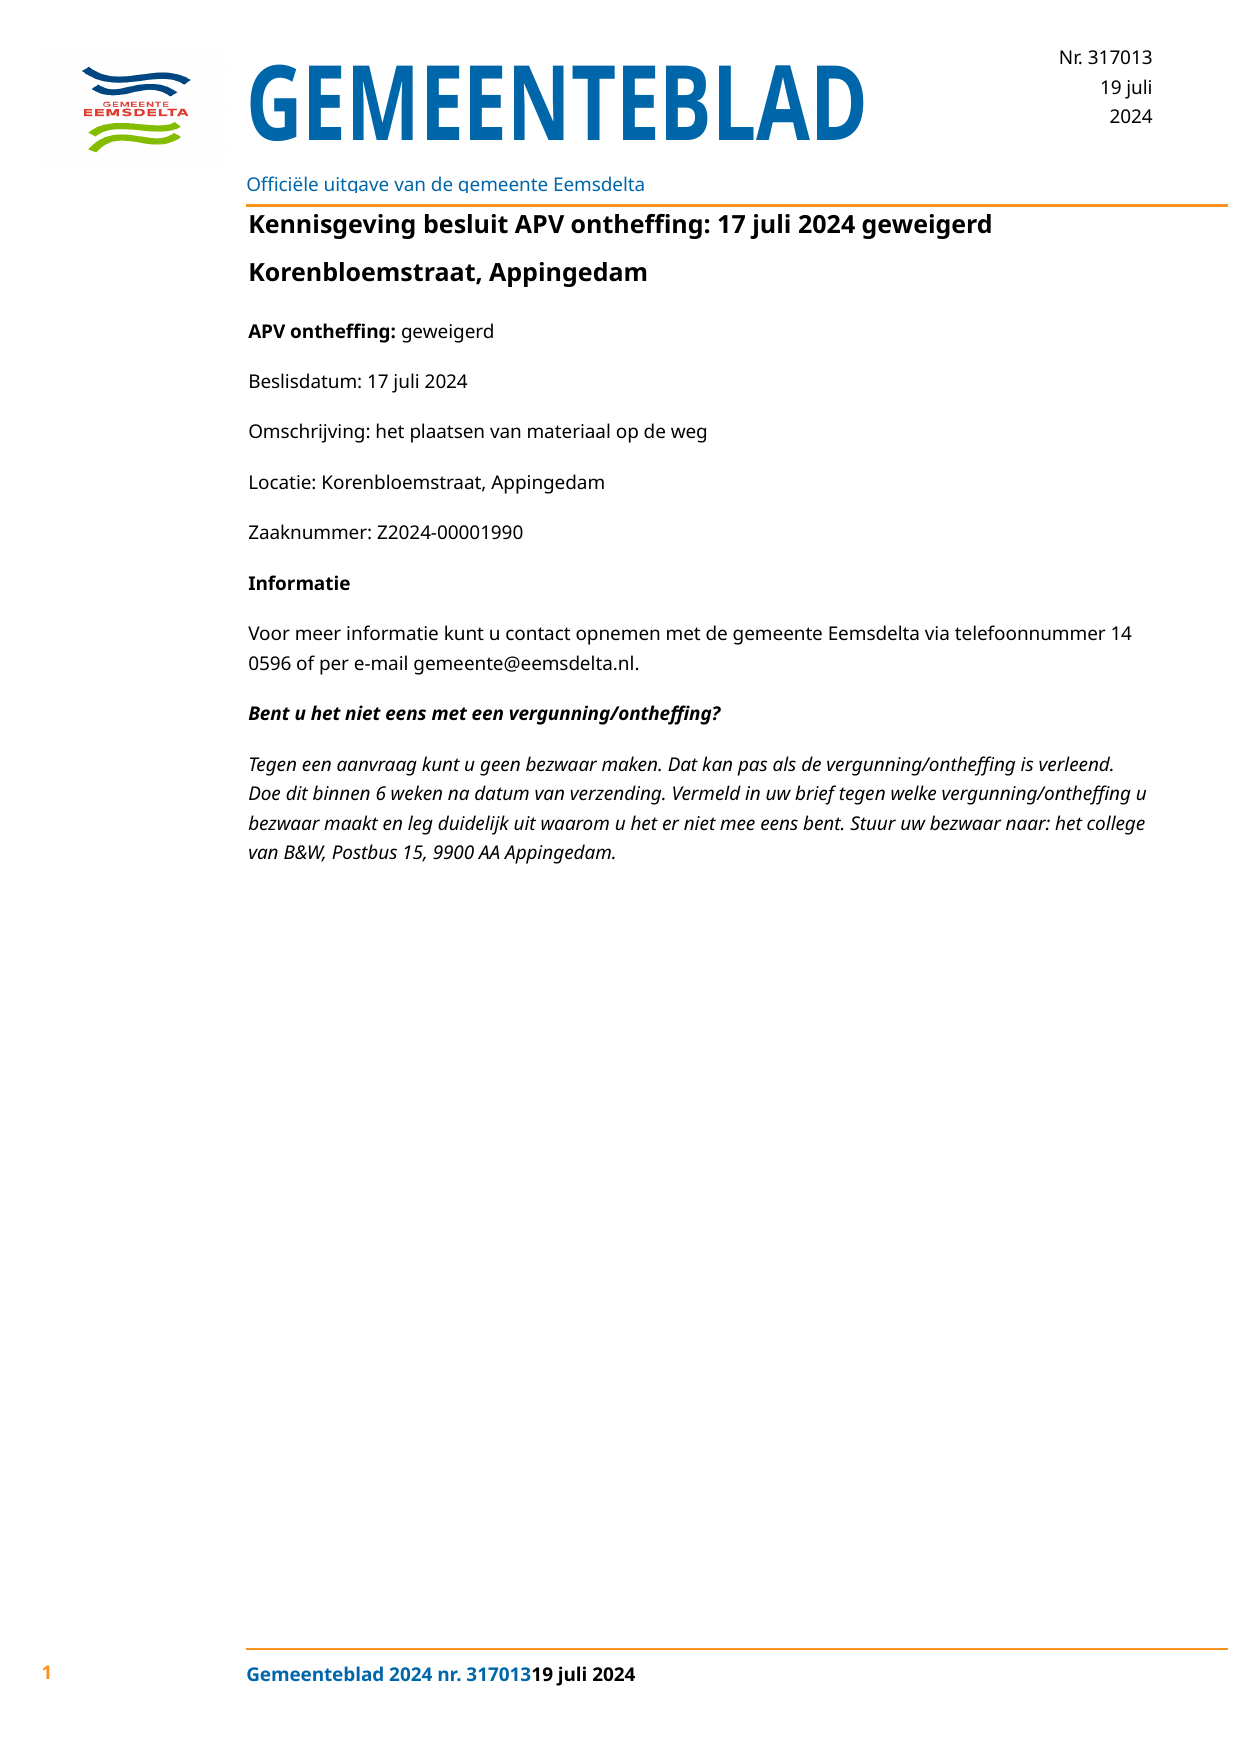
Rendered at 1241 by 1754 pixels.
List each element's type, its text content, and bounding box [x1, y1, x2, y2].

text APV ontheffing: geweigerd [248, 318, 1152, 344]
text Informatie [248, 570, 1152, 596]
text Omschrijving: het plaatsen van materiaal op de weg [248, 419, 1152, 444]
text Bent u het niet eens met een vergunning/ontheffing? [248, 700, 1152, 726]
text Tegen een aanvraag kunt u geen bezwaar maken. Dat kan pas als de vergunning/ontheffing is verleend. Doe dit binnen 6 weken na datum van verzending. Vermeld in uw brief tegen welke vergunning/ontheffing u bezwaar maakt en leg duidelijk uit waarom u het er niet mee eens bent. Stuur uw bezwaar naar: het college van B&W, Postbus 15, 9900 AA Appingedam. [248, 751, 1152, 865]
text Voor meer informatie kunt u contact opnemen met de gemeente Eemsdelta via telefoonnummer 14 0596 of per e-mail gemeente@eemsdelta.nl. [248, 620, 1152, 676]
text Zaaknummer: Z2024-00001990 [248, 519, 1152, 545]
picture [41, 47, 231, 172]
text Locatie: Korenbloemstraat, Appingedam [248, 469, 1152, 495]
text Kennisgeving besluit APV ontheffing: 17 juli 2024 geweigerd Korenbloemstraat, Appingedam [248, 207, 1152, 288]
text Beslisdatum: 17 juli 2024 [248, 368, 1152, 394]
